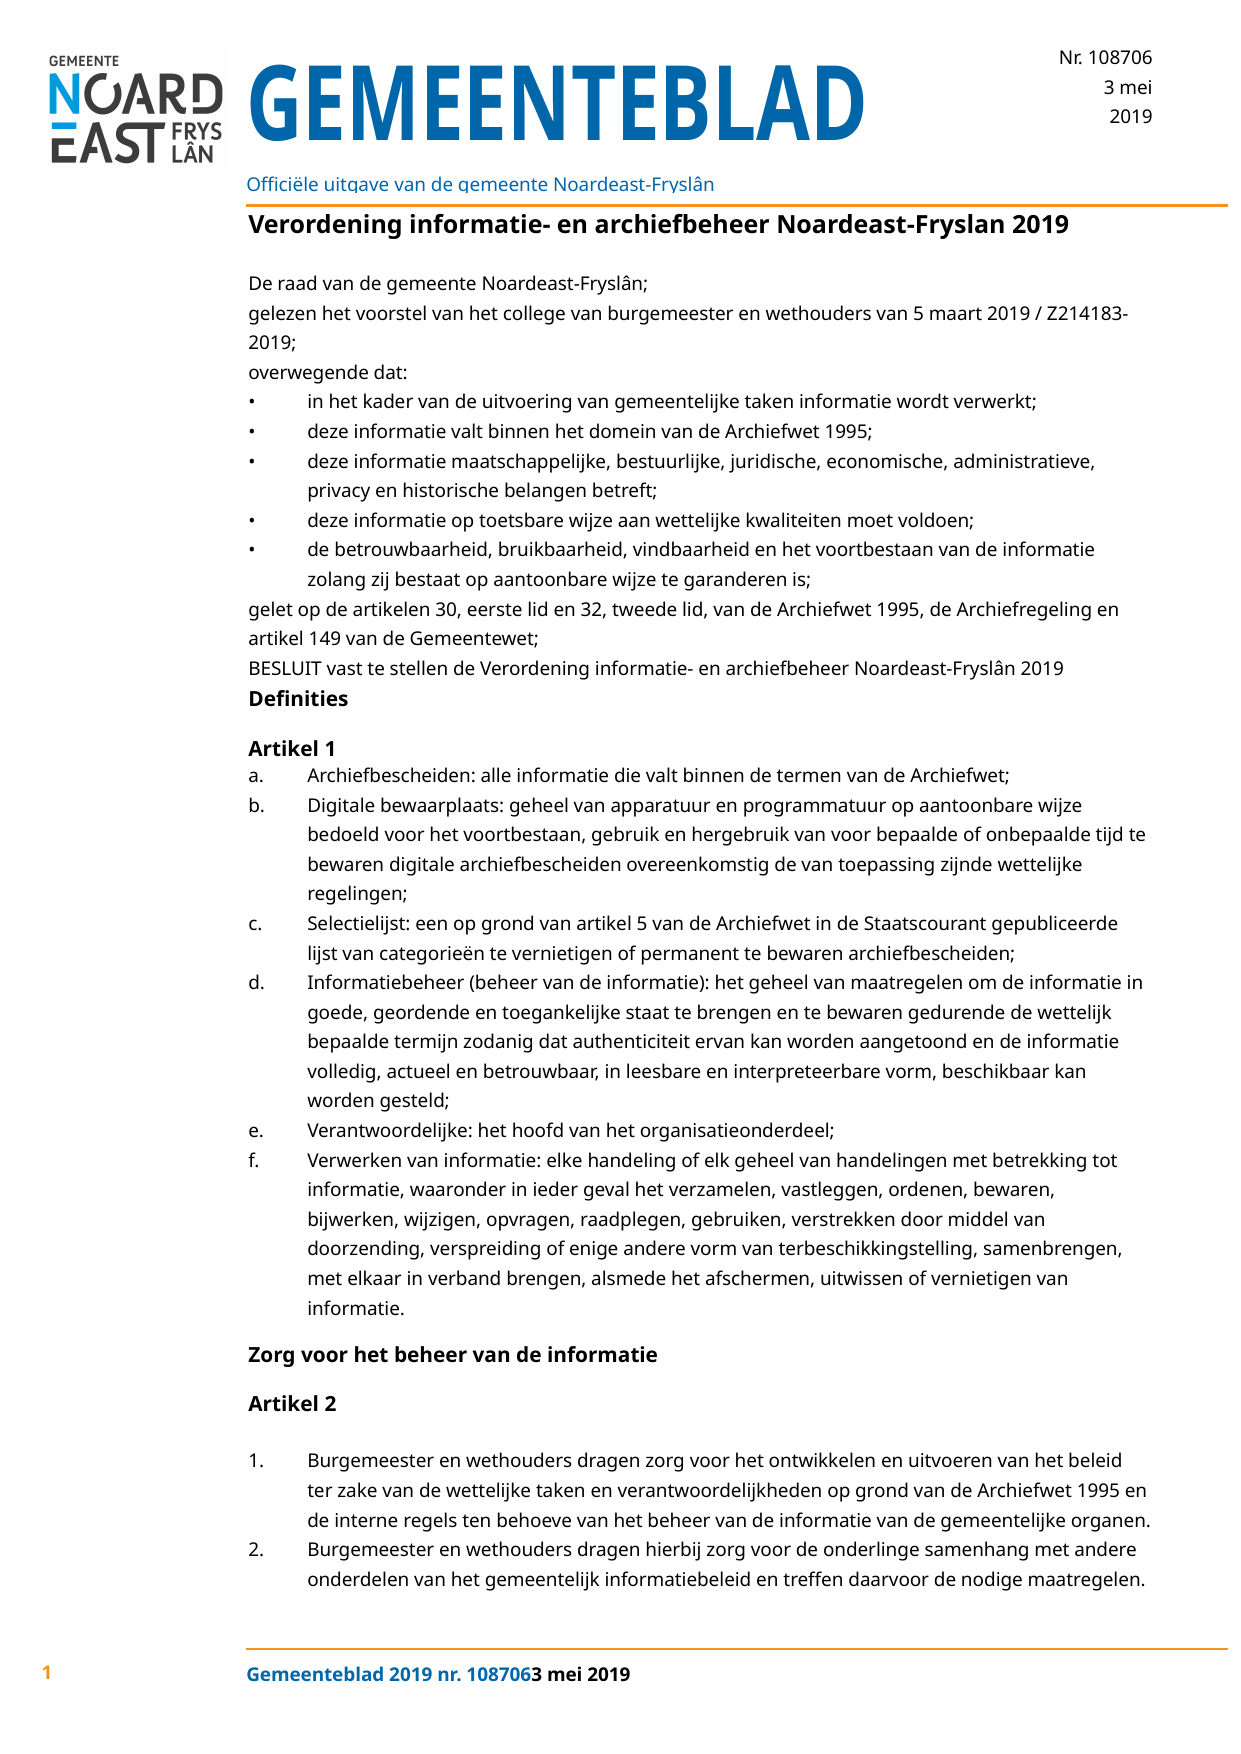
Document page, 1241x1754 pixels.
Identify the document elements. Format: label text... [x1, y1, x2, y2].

picture [41, 47, 231, 172]
list Burgemeester en wethouders dragen zorg voor het ontwikkelen en uitvoeren van het beleid ter zake van de wettelijke taken en verantwoordelijkheden op grond van de Archiefwet 1995 en de interne regels ten behoeve van het beheer van de informatie van de gemeentelijke organen. [248, 1448, 1152, 1532]
list deze informatie maatschappelijke, bestuurlijke, juridische, economische, administratieve, privacy en historische belangen betreft; [248, 448, 1152, 503]
list deze informatie valt binnen het domein van de Archiefwet 1995; [248, 418, 1152, 444]
text BESLUIT vast te stellen de Verordening informatie- en archiefbeheer Noardeast-Fryslân 2019 [248, 655, 1152, 681]
text Verordening informatie- en archiefbeheer Noardeast-Fryslan 2019 [248, 207, 1152, 241]
list Archiefbescheiden: alle informatie die valt binnen de termen van de Archiefwet; [248, 762, 1152, 788]
text Definities [248, 684, 1152, 713]
list Burgemeester en wethouders dragen hierbij zorg voor de onderlinge samenhang met andere onderdelen van het gemeentelijk informatiebeleid en treffen daarvoor de nodige maatregelen. [248, 1536, 1152, 1592]
text Artikel 1 [248, 734, 1152, 762]
text Zorg voor het beheer van de informatie [248, 1340, 1152, 1369]
list Digitale bewaarplaats: geheel van apparatuur en programmatuur op aantoonbare wijze bedoeld voor het voortbestaan, gebruik en hergebruik van voor bepaalde of onbepaalde tijd te bewaren digitale archiefbescheiden overeenkomstig de van toepassing zijnde wettelijke regelingen; [248, 792, 1152, 906]
list Verantwoordelijke: het hoofd van het organisatieonderdeel; [248, 1117, 1152, 1143]
text gelet op de artikelen 30, eerste lid en 32, tweede lid, van de Archiefwet 1995, de Archiefregeling en artikel 149 van de Gemeentewet; [248, 596, 1152, 651]
list Informatiebeheer (beheer van de informatie): het geheel van maatregelen om de informatie in goede, geordende en toegankelijke staat te brengen en te bewaren gedurende de wettelijk bepaalde termijn zodanig dat authenticiteit ervan kan worden aangetoond en de informatie volledig, actueel en betrouwbaar, in leesbare en interpreteerbare vorm, beschikbaar kan worden gesteld; [248, 969, 1152, 1113]
text Artikel 2 [248, 1389, 1152, 1418]
text gelezen het voorstel van het college van burgemeester en wethouders van 5 maart 2019 / Z214183-2019; [248, 300, 1152, 355]
text De raad van de gemeente Noardeast-Fryslân; [248, 270, 1152, 296]
list de betrouwbaarheid, bruikbaarheid, vindbaarheid en het voortbestaan van de informatie zolang zij bestaat op aantoonbare wijze te garanderen is; [248, 537, 1152, 592]
text overwegende dat: [248, 359, 1152, 385]
list in het kader van de uitvoering van gemeentelijke taken informatie wordt verwerkt; [248, 389, 1152, 414]
list deze informatie op toetsbare wijze aan wettelijke kwaliteiten moet voldoen; [248, 507, 1152, 533]
list Verwerken van informatie: elke handeling of elk geheel van handelingen met betrekking tot informatie, waaronder in ieder geval het verzamelen, vastleggen, ordenen, bewaren, bijwerken, wijzigen, opvragen, raadplegen, gebruiken, verstrekken door middel van doorzending, verspreiding of enige andere vorm van terbeschikkingstelling, samenbrengen, met elkaar in verband brengen, alsmede het afschermen, uitwissen of vernietigen van informatie. [248, 1147, 1152, 1320]
list Selectielijst: een op grond van artikel 5 van de Archiefwet in de Staatscourant gepubliceerde lijst van categorieën te vernietigen of permanent te bewaren archiefbescheiden; [248, 910, 1152, 965]
